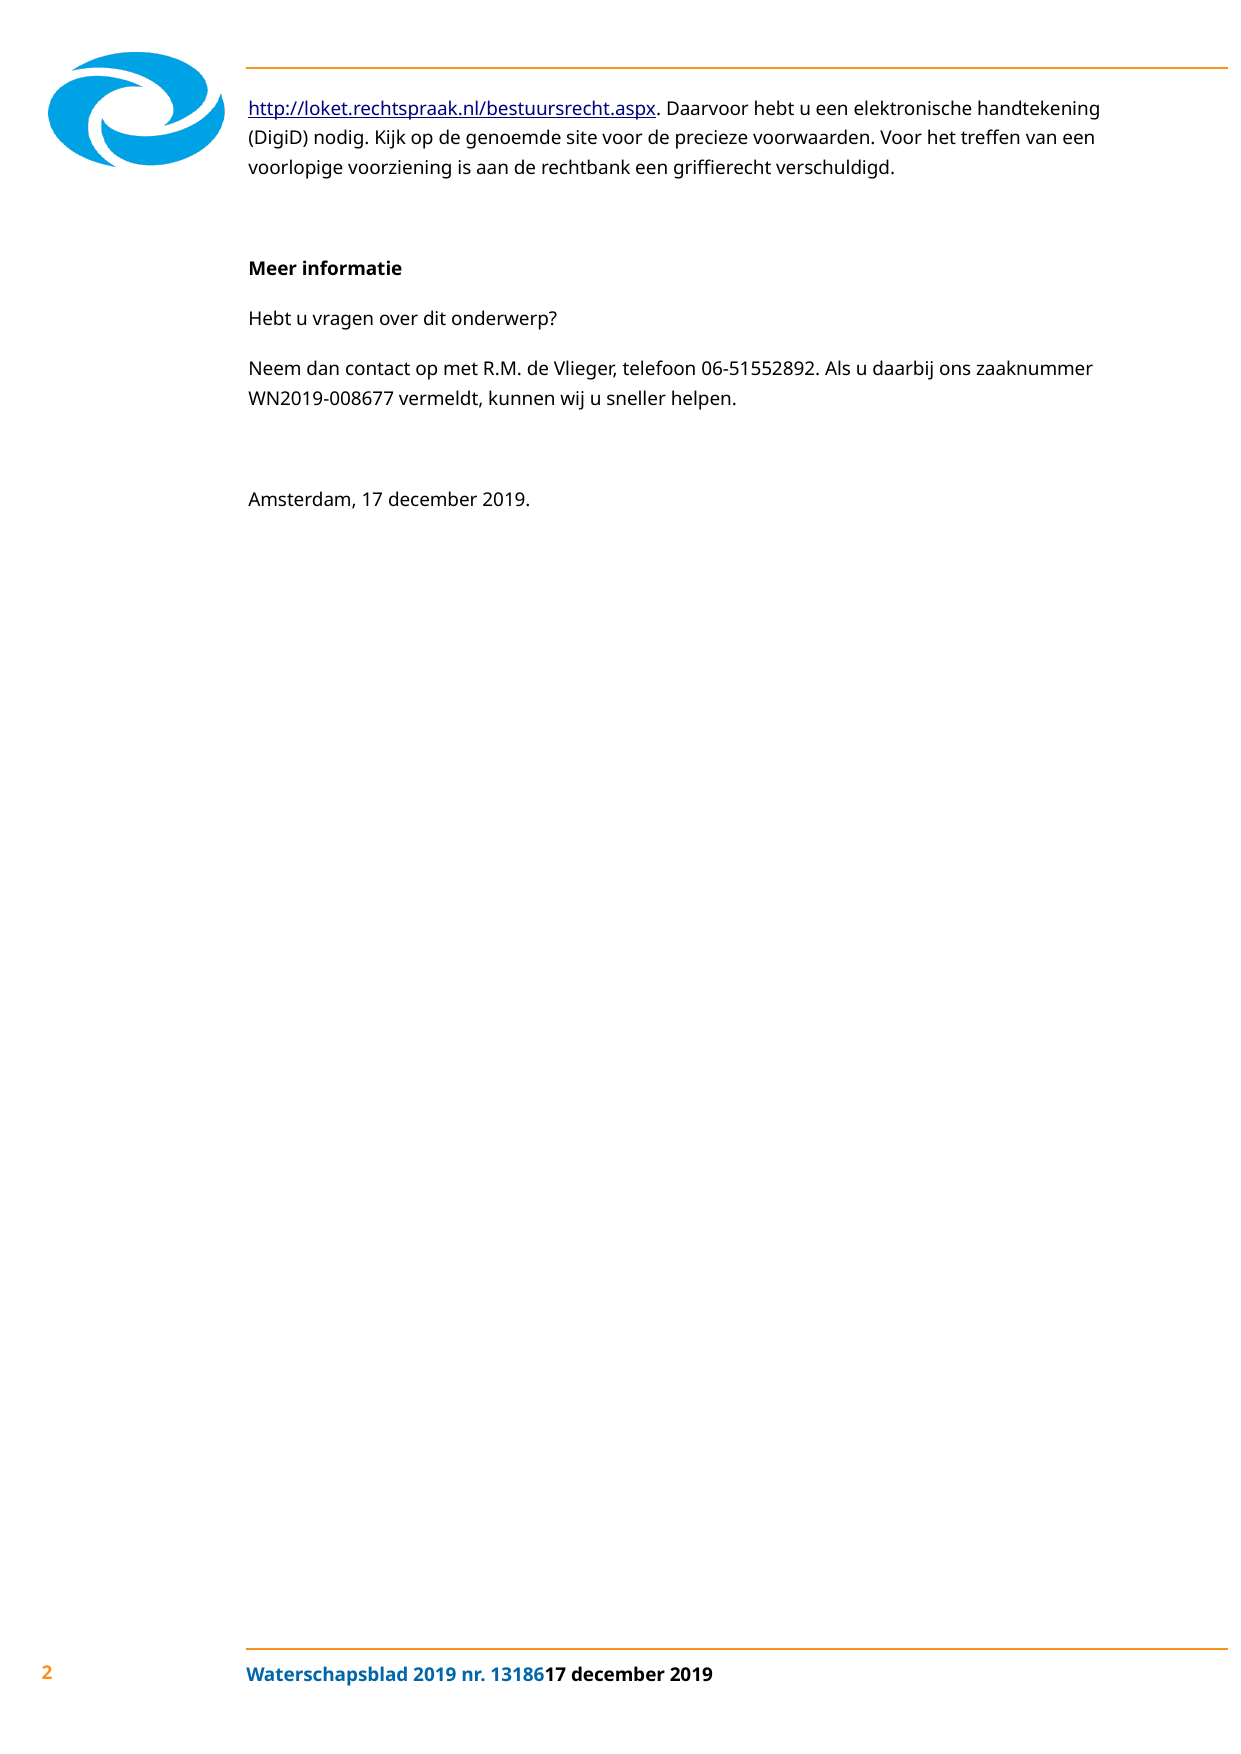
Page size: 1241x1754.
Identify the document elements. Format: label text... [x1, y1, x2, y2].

text Amsterdam, 17 december 2019. [248, 486, 1152, 512]
text Meer informatie [248, 255, 1152, 281]
text Neem dan contact op met R.M. de Vlieger, telefoon 06-51552892. Als u daarbij ons zaaknummer WN2019-008677 vermeldt, kunnen wij u sneller helpen. [248, 356, 1152, 411]
text http://loket.rechtspraak.nl/bestuursrecht.aspx. Daarvoor hebt u een elektronische handtekening (DigiD) nodig. Kijk op de genoemde site voor de precieze voorwaarden. Voor het treffen van een voorlopige voorziening is aan de rechtbank een griffierecht verschuldigd. [248, 95, 1152, 180]
picture [41, 47, 231, 172]
text Hebt u vragen over dit onderwerp? [248, 305, 1152, 331]
